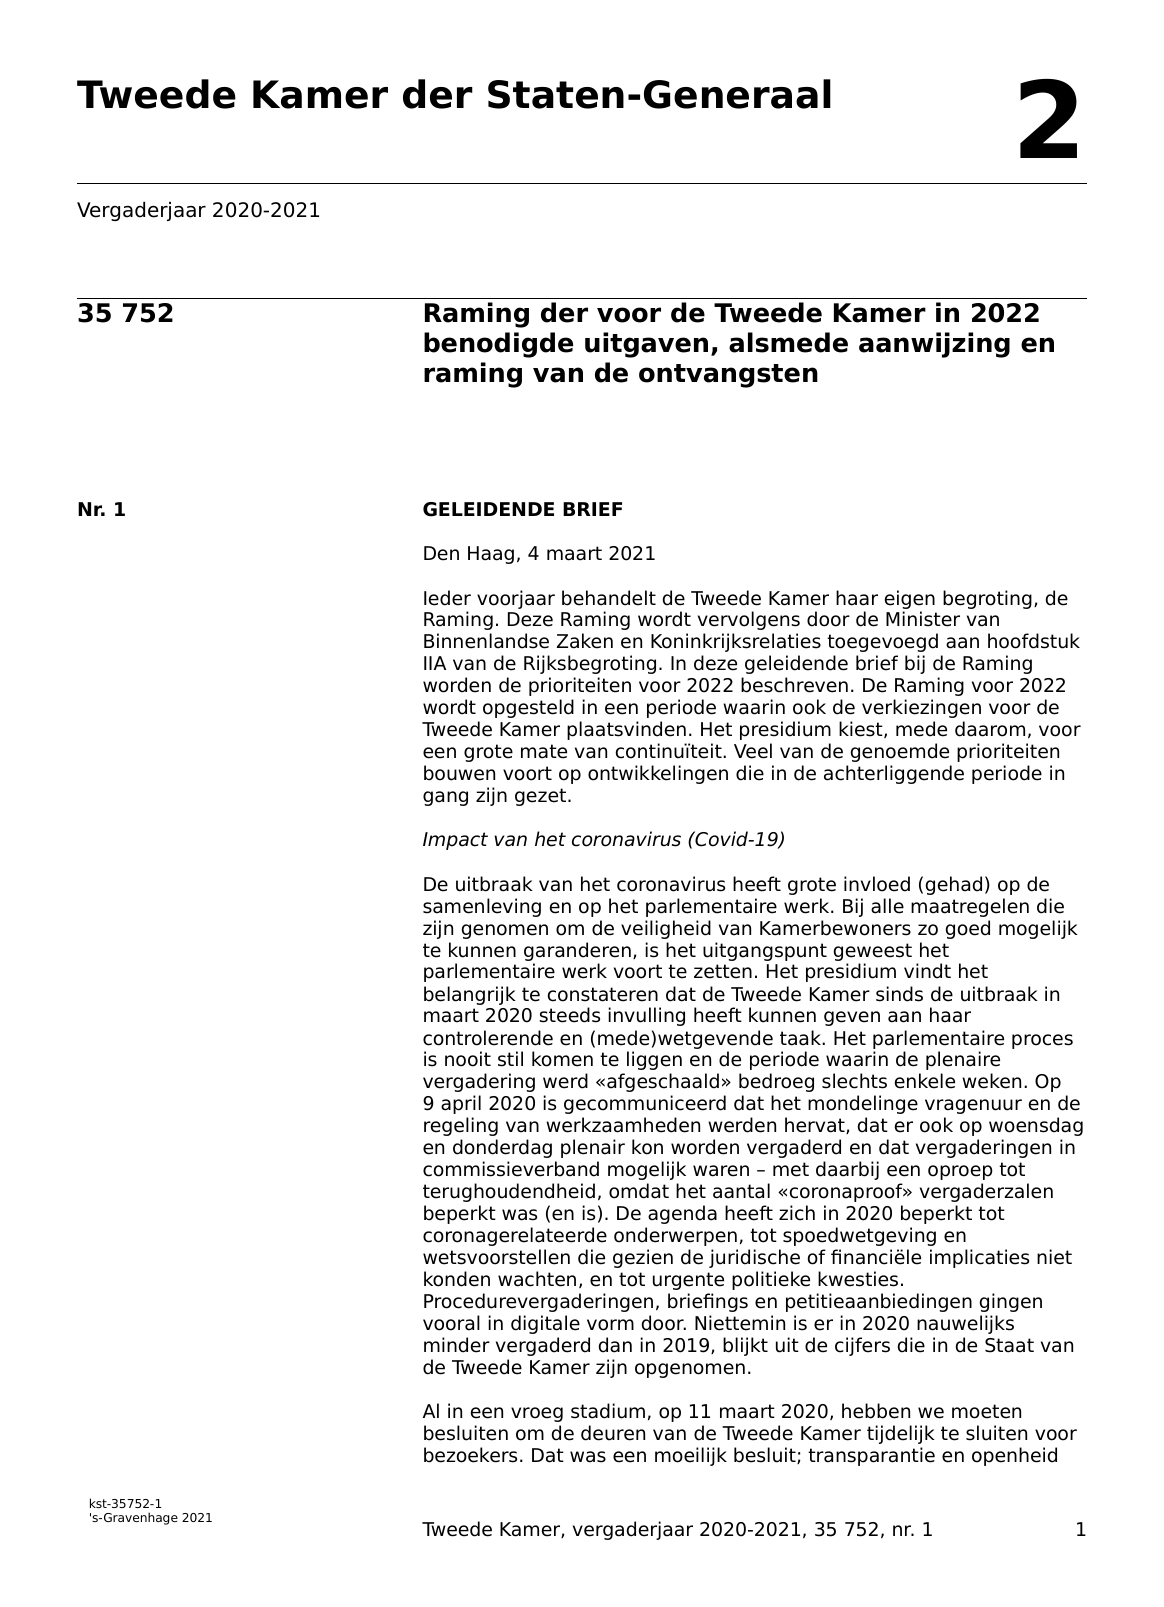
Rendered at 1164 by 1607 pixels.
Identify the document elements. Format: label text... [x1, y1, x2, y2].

text Ieder voorjaar behandelt de Tweede Kamer haar eigen begroting, de Raming. Deze Raming wordt vervolgens door de Minister van Binnenlandse Zaken en Koninkrijksrelaties toegevoegd aan hoofdstuk IIA van de Rijksbegroting. In deze geleidende brief bij de Raming worden de prioriteiten voor 2022 beschreven. De Raming voor 2022 wordt opgesteld in een periode waarin ook de verkiezingen voor de Tweede Kamer plaatsvinden. Het presidium kiest, mede daarom, voor een grote mate van continuïteit. Veel van de genoemde prioriteiten bouwen voort op ontwikkelingen die in de achterliggende periode in gang zijn gezet. [422, 587, 1087, 807]
text Al in een vroeg stadium, op 11 maart 2020, hebben we moeten besluiten om de deuren van de Tweede Kamer tijdelijk te sluiten voor bezoekers. Dat was een moeilijk besluit; transparantie en openheid [422, 1401, 1087, 1467]
text De uitbraak van het coronavirus heeft grote invloed (gehad) op de samenleving en op het parlementaire werk. Bij alle maatregelen die zijn genomen om de veiligheid van Kamerbewoners zo goed mogelijk te kunnen garanderen, is het uitgangspunt geweest het parlementaire werk voort te zetten. Het presidium vindt het belangrijk te constateren dat de Tweede Kamer sinds de uitbraak in maart 2020 steeds invulling heeft kunnen geven aan haar controlerende en (mede)wetgevende taak. Het parlementaire proces is nooit stil komen te liggen en de periode waarin de plenaire vergadering werd «afgeschaald» bedroeg slechts enkele weken. Op 9 april 2020 is gecommuniceerd dat het mondelinge vragenuur en de regeling van werkzaamheden werden hervat, dat er ook op woensdag en donderdag plenair kon worden vergaderd en dat vergaderingen in commissieverband mogelijk waren – met daarbij een oproep tot terughoudendheid, omdat het aantal «coronaproof» vergaderzalen beperkt was (en is). De agenda heeft zich in 2020 beperkt tot coronagerelateerde onderwerpen, tot spoedwetgeving en wetsvoorstellen die gezien de juridische of financiële implicaties niet konden wachten, en tot urgente politieke kwesties. Procedurevergaderingen, briefings en petitieaanbiedingen gingen vooral in digitale vorm door. Niettemin is er in 2020 nauwelijks minder vergaderd dan in 2019, blijkt uit de cijfers die in de Staat van de Tweede Kamer zijn opgenomen. [422, 873, 1087, 1379]
table_cell Vergaderjaar 2020-2021 [77, 184, 1087, 298]
text 's-Gravenhage 2021 [88, 1511, 323, 1525]
subtitle 35 752 Raming der voor de Tweede Kamer in 2022 benodigde uitgaven, alsmede aanwijzing en raming van de ontvangsten [77, 299, 1087, 388]
text kst-35752-1 [88, 1497, 323, 1511]
table_header 2 [886, 59, 1087, 183]
table_header Tweede Kamer der Staten-Generaal [77, 59, 886, 183]
text Den Haag, 4 maart 2021 [422, 543, 1087, 565]
subtitle Nr. 1 GELEIDENDE BRIEF [77, 499, 1087, 521]
subtitle Impact van het coronavirus (Covid-19) [422, 829, 1087, 851]
